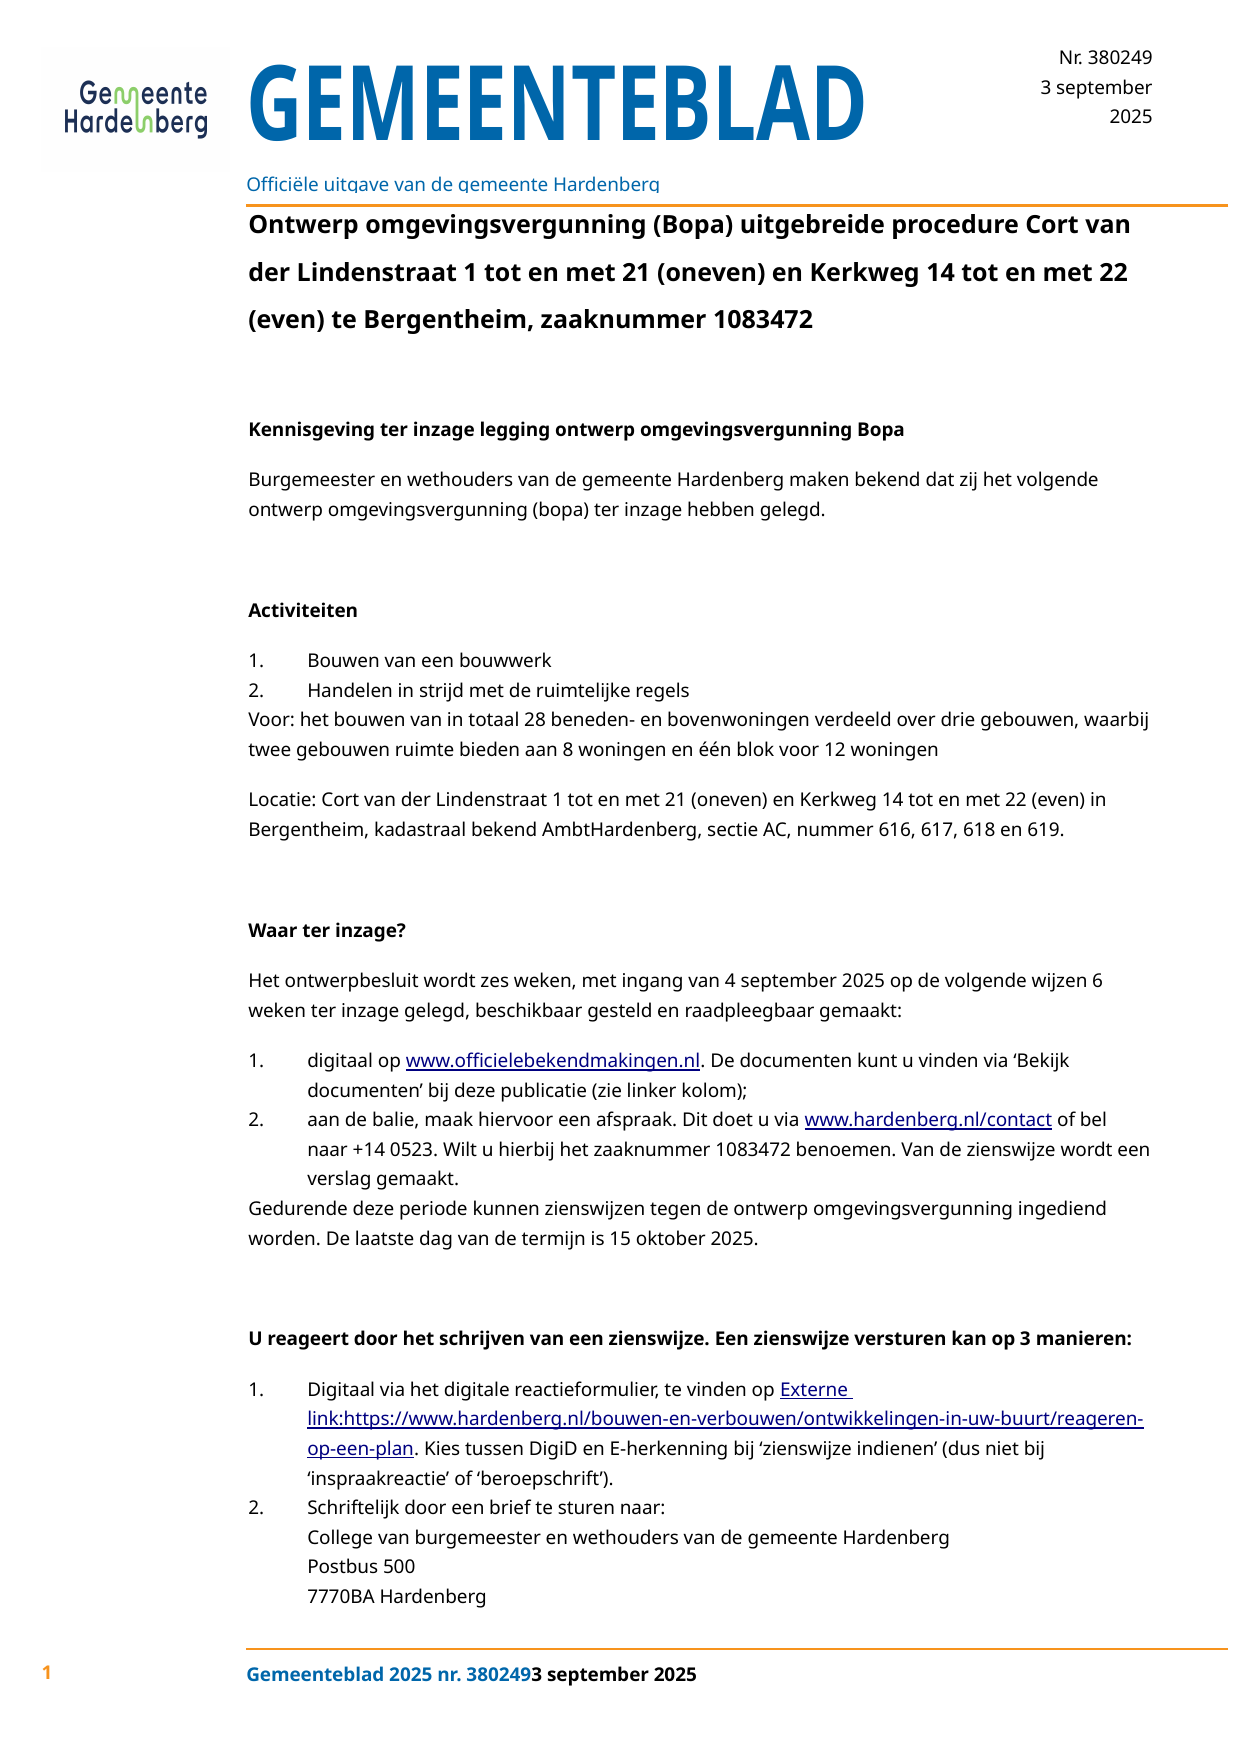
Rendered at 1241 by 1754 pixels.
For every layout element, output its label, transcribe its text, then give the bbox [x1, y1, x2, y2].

text Ontwerp omgevingsvergunning (Bopa) uitgebreide procedure Cort van der Lindenstraat 1 tot en met 21 (oneven) en Kerkweg 14 tot en met 22 (even) te Bergentheim, zaaknummer 1083472 [248, 207, 1152, 336]
text Gedurende deze periode kunnen zienswijzen tegen de ontwerp omgevingsvergunning ingediend worden. De laatste dag van de termijn is 15 oktober 2025. [248, 1195, 1152, 1250]
list digitaal op www.officielebekendmakingen.nl. De documenten kunt u vinden via ‘Bekijk documenten’ bij deze publicatie (zie linker kolom); [248, 1047, 1152, 1102]
text U reageert door het schrijven van een zienswijze. Een zienswijze versturen kan op 3 manieren: [248, 1326, 1152, 1351]
text Voor: het bouwen van in totaal 28 beneden- en bovenwoningen verdeeld over drie gebouwen, waarbij twee gebouwen ruimte bieden aan 8 woningen en één blok voor 12 woningen [248, 706, 1152, 762]
list aan de balie, maak hiervoor een afspraak. Dit doet u via www.hardenberg.nl/contact of bel naar +14 0523. Wilt u hierbij het zaaknummer 1083472 benoemen. Van de zienswijze wordt een verslag gemaakt. [248, 1106, 1152, 1191]
list Postbus 500 [248, 1553, 1152, 1579]
text Burgemeester en wethouders van de gemeente Hardenberg maken bekend dat zij het volgende ontwerp omgevingsvergunning (bopa) ter inzage hebben gelegd. [248, 466, 1152, 522]
list Bouwen van een bouwwerk [248, 647, 1152, 673]
text Kennisgeving ter inzage legging ontwerp omgevingsvergunning Bopa [248, 416, 1152, 442]
list Digitaal via het digitale reactieformulier, te vinden op Externe link:https://www.hardenberg.nl/bouwen-en-verbouwen/ontwikkelingen-in-uw-buurt/reageren-op-een-plan. Kies tussen DigiD en E-herkenning bij ‘zienswijze indienen’ (dus niet bij ‘inspraakreactie’ of ‘beroepschrift’). [248, 1376, 1152, 1490]
picture [41, 47, 231, 172]
list Schriftelijk door een brief te sturen naar: [248, 1494, 1152, 1520]
text Waar ter inzage? [248, 917, 1152, 942]
list 7770BA Hardenberg [248, 1583, 1152, 1609]
text Het ontwerpbesluit wordt zes weken, met ingang van 4 september 2025 op de volgende wijzen 6 weken ter inzage gelegd, beschikbaar gesteld en raadpleegbaar gemaakt: [248, 967, 1152, 1022]
text Activiteiten [248, 597, 1152, 622]
list College van burgemeester en wethouders van de gemeente Hardenberg [248, 1524, 1152, 1549]
list Handelen in strijd met de ruimtelijke regels [248, 677, 1152, 702]
text Locatie: Cort van der Lindenstraat 1 tot en met 21 (oneven) en Kerkweg 14 tot en met 22 (even) in Bergentheim, kadastraal bekend AmbtHardenberg, sectie AC, nummer 616, 617, 618 en 619. [248, 786, 1152, 842]
